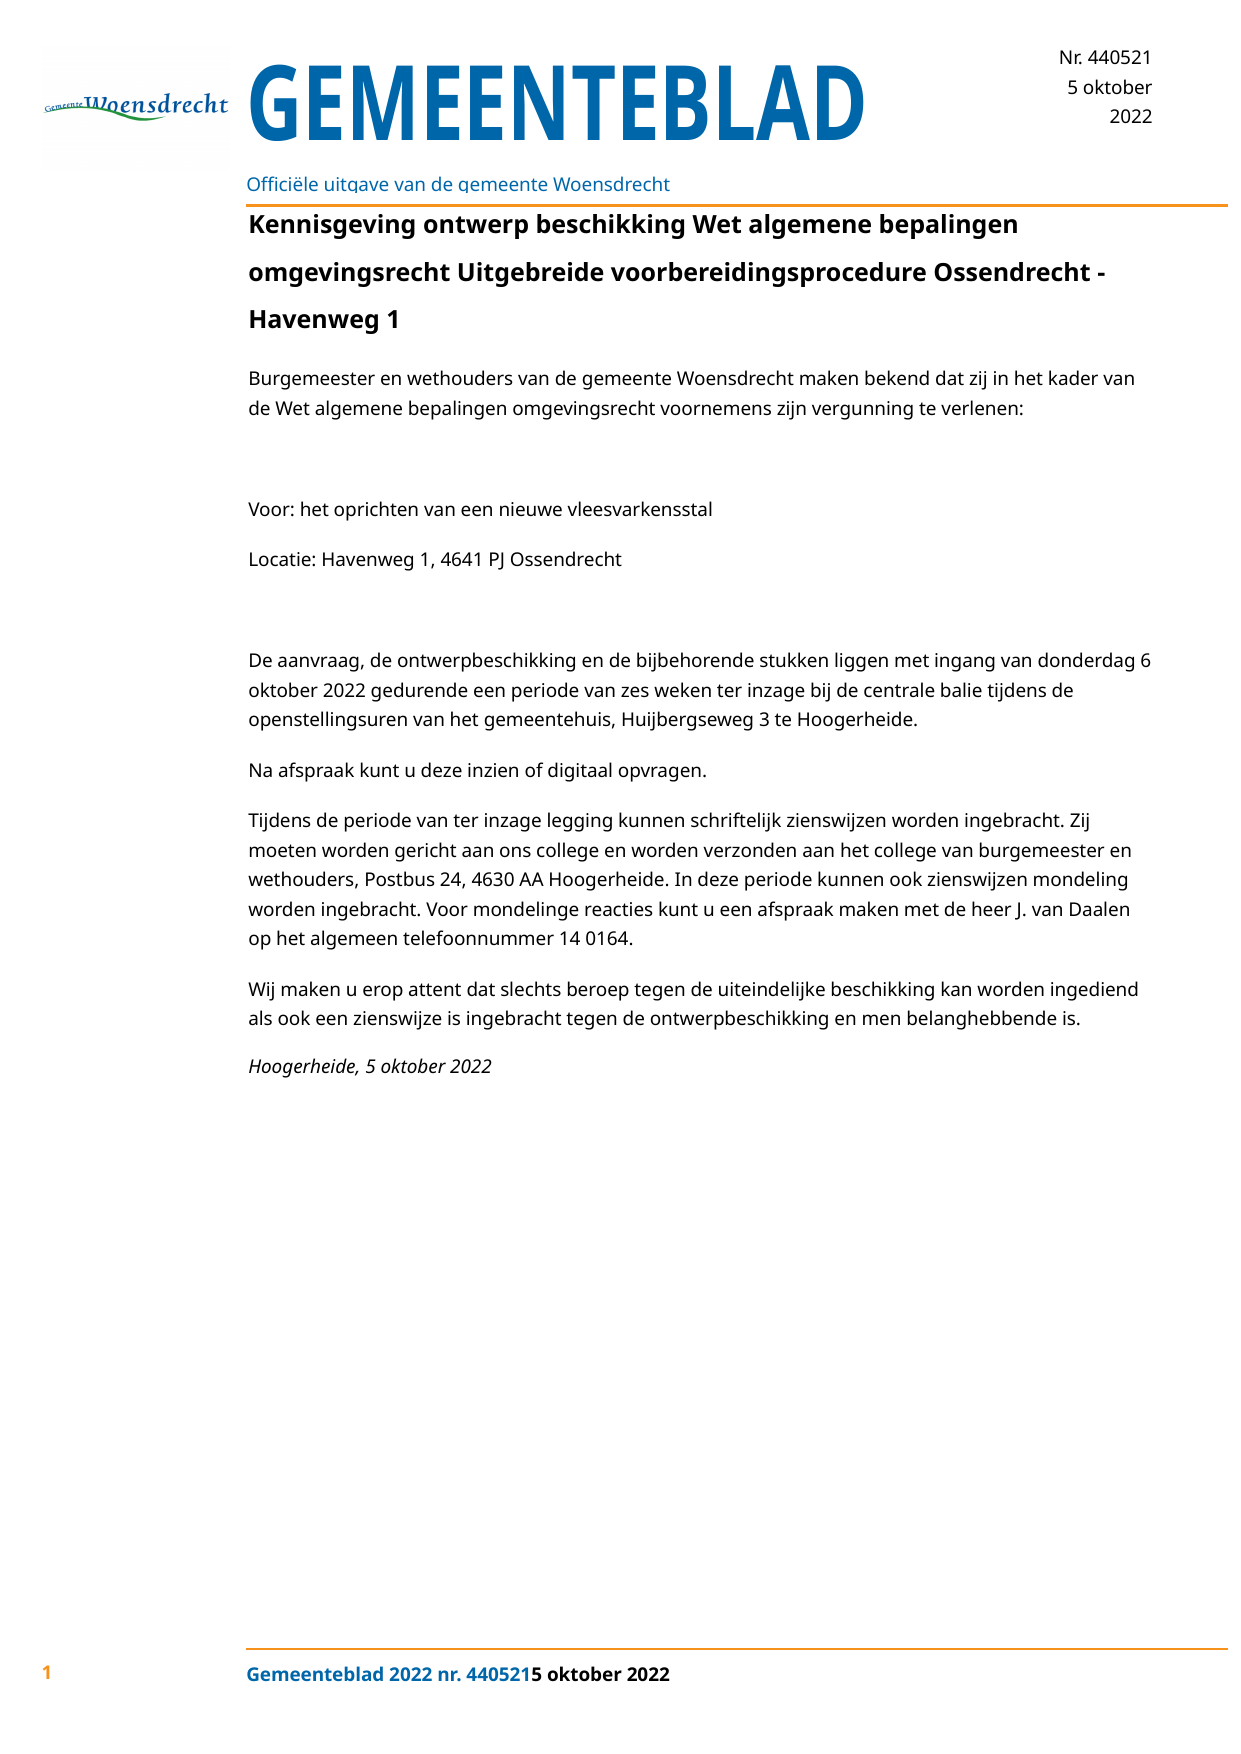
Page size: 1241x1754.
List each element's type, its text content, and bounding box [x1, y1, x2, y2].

text Voor: het oprichten van een nieuwe vleesvarkensstal [248, 496, 1152, 522]
picture [41, 47, 231, 172]
text Wij maken u erop attent dat slechts beroep tegen de uiteindelijke beschikking kan worden ingediend als ook een zienswijze is ingebracht tegen de ontwerpbeschikking en men belanghebbende is. [248, 976, 1152, 1031]
text Kennisgeving ontwerp beschikking Wet algemene bepalingen omgevingsrecht Uitgebreide voorbereidingsprocedure Ossendrecht - Havenweg 1 [248, 207, 1152, 336]
text De aanvraag, de ontwerpbeschikking en de bijbehorende stukken liggen met ingang van donderdag 6 oktober 2022 gedurende een periode van zes weken ter inzage bij de centrale balie tijdens de openstellingsuren van het gemeentehuis, Huijbergseweg 3 te Hoogerheide. [248, 647, 1152, 732]
text Tijdens de periode van ter inzage legging kunnen schriftelijk zienswijzen worden ingebracht. Zij moeten worden gericht aan ons college en worden verzonden aan het college van burgemeester en wethouders, Postbus 24, 4630 AA Hoogerheide. In deze periode kunnen ook zienswijzen mondeling worden ingebracht. Voor mondelinge reacties kunt u een afspraak maken met de heer J. van Daalen op het algemeen telefoonnummer 14 0164. [248, 807, 1152, 951]
text Burgemeester en wethouders van de gemeente Woensdrecht maken bekend dat zij in het kader van de Wet algemene bepalingen omgevingsrecht voornemens zijn vergunning te verlenen: [248, 366, 1152, 421]
text Na afspraak kunt u deze inzien of digitaal opvragen. [248, 757, 1152, 782]
text Hoogerheide, 5 oktober 2022 [248, 1053, 1152, 1079]
text Locatie: Havenweg 1, 4641 PJ Ossendrecht [248, 546, 1152, 572]
